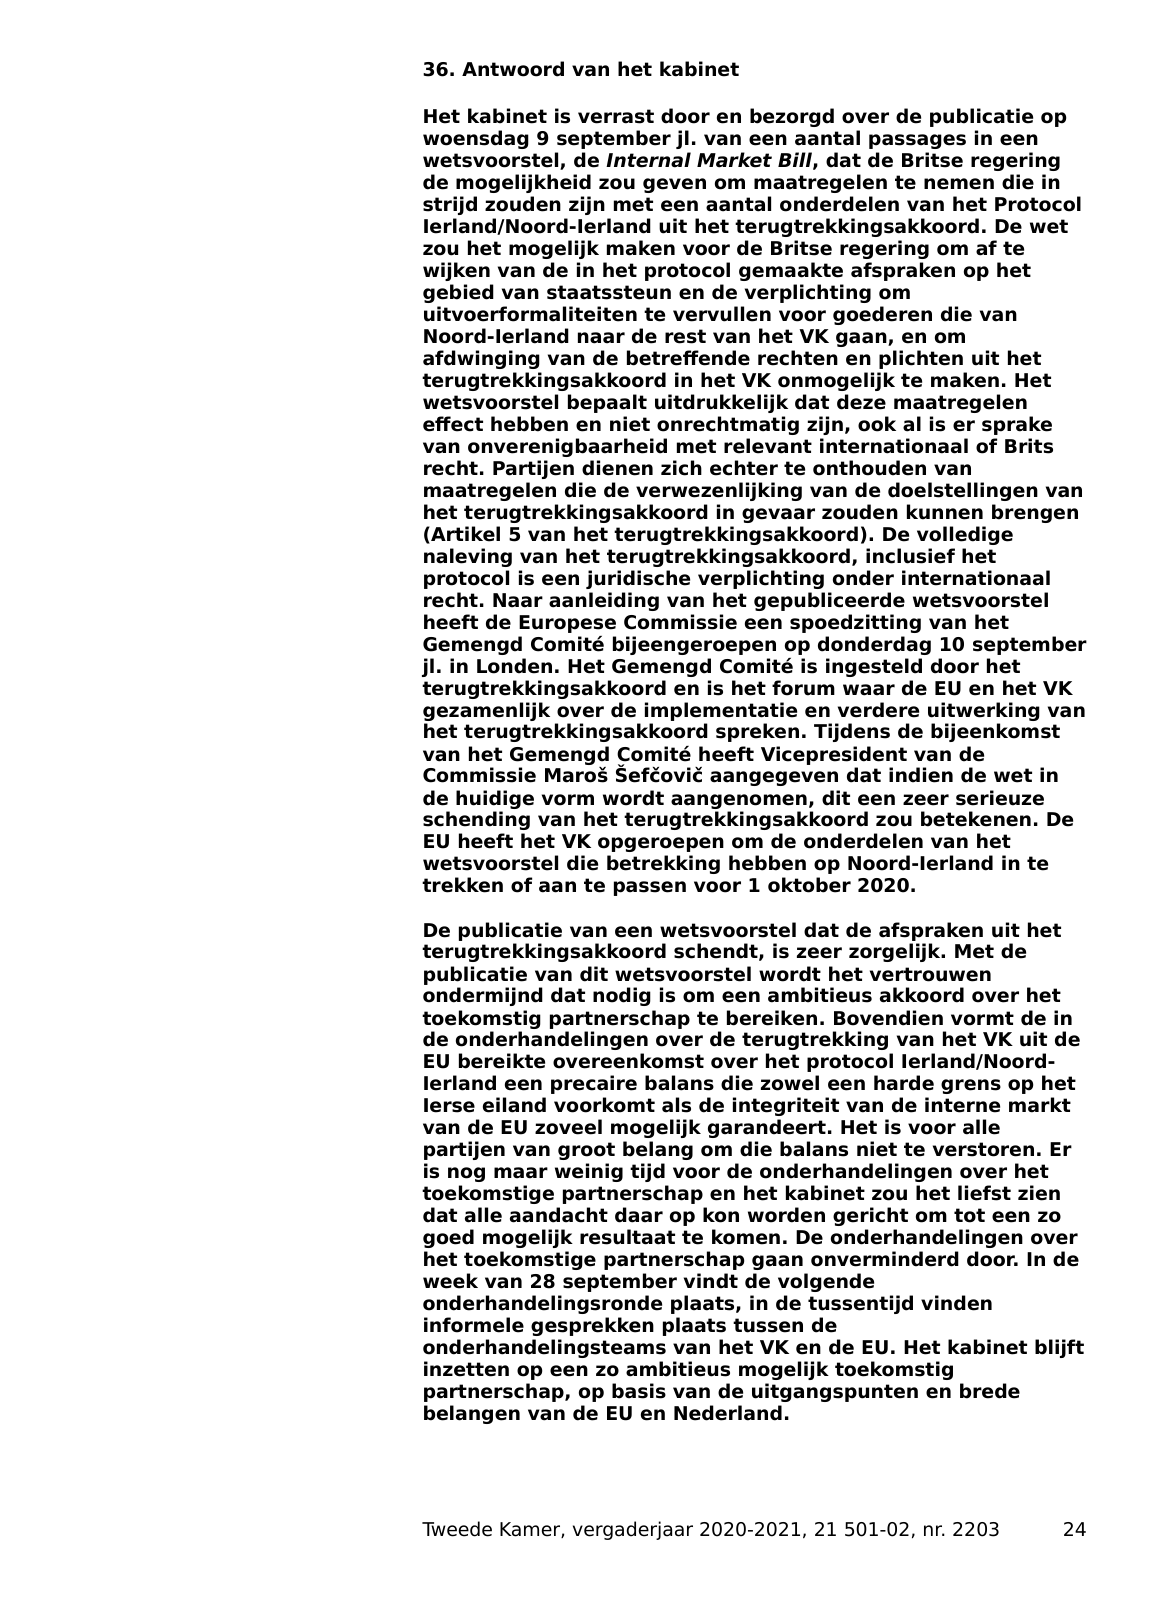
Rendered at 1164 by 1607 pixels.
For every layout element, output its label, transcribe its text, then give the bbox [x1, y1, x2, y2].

text Het kabinet is verrast door en bezorgd over de publicatie op woensdag 9 september jl. van een aantal passages in een wetsvoorstel, de Internal Market Bill, dat de Britse regering de mogelijkheid zou geven om maatregelen te nemen die in strijd zouden zijn met een aantal onderdelen van het Protocol Ierland/Noord-Ierland uit het terugtrekkingsakkoord. De wet zou het mogelijk maken voor de Britse regering om af te wijken van de in het protocol gemaakte afspraken op het gebied van staatssteun en de verplichting om uitvoerformaliteiten te vervullen voor goederen die van Noord-Ierland naar de rest van het VK gaan, en om afdwinging van de betreffende rechten en plichten uit het terugtrekkingsakkoord in het VK onmogelijk te maken. Het wetsvoorstel bepaalt uitdrukkelijk dat deze maatregelen effect hebben en niet onrechtmatig zijn, ook al is er sprake van onverenigbaarheid met relevant internationaal of Brits recht. Partijen dienen zich echter te onthouden van maatregelen die de verwezenlijking van de doelstellingen van het terugtrekkingsakkoord in gevaar zouden kunnen brengen (Artikel 5 van het terugtrekkingsakkoord). De volledige naleving van het terugtrekkingsakkoord, inclusief het protocol is een juridische verplichting onder internationaal recht. Naar aanleiding van het gepubliceerde wetsvoorstel heeft de Europese Commissie een spoedzitting van het Gemengd Comité bijeengeroepen op donderdag 10 september jl. in Londen. Het Gemengd Comité is ingesteld door het terugtrekkingsakkoord en is het forum waar de EU en het VK gezamenlijk over de implementatie en verdere uitwerking van het terugtrekkingsakkoord spreken. Tijdens de bijeenkomst van het Gemengd Comité heeft Vicepresident van de Commissie Maroš Šefčovič aangegeven dat indien de wet in de huidige vorm wordt aangenomen, dit een zeer serieuze schending van het terugtrekkingsakkoord zou betekenen. De EU heeft het VK opgeroepen om de onderdelen van het wetsvoorstel die betrekking hebben op Noord-Ierland in te trekken of aan te passen voor 1 oktober 2020. [422, 106, 1087, 897]
subtitle 36. Antwoord van het kabinet [422, 59, 1087, 81]
text De publicatie van een wetsvoorstel dat de afspraken uit het terugtrekkingsakkoord schendt, is zeer zorgelijk. Met de publicatie van dit wetsvoorstel wordt het vertrouwen ondermijnd dat nodig is om een ambitieus akkoord over het toekomstig partnerschap te bereiken. Bovendien vormt de in de onderhandelingen over de terugtrekking van het VK uit de EU bereikte overeenkomst over het protocol Ierland/Noord-Ierland een precaire balans die zowel een harde grens op het Ierse eiland voorkomt als de integriteit van de interne markt van de EU zoveel mogelijk garandeert. Het is voor alle partijen van groot belang om die balans niet te verstoren. Er is nog maar weinig tijd voor de onderhandelingen over het toekomstige partnerschap en het kabinet zou het liefst zien dat alle aandacht daar op kon worden gericht om tot een zo goed mogelijk resultaat te komen. De onderhandelingen over het toekomstige partnerschap gaan onverminderd door. In de week van 28 september vindt de volgende onderhandelingsronde plaats, in de tussentijd vinden informele gesprekken plaats tussen de onderhandelingsteams van het VK en de EU. Het kabinet blijft inzetten op een zo ambitieus mogelijk toekomstig partnerschap, op basis van de uitgangspunten en brede belangen van de EU en Nederland. [422, 919, 1087, 1425]
